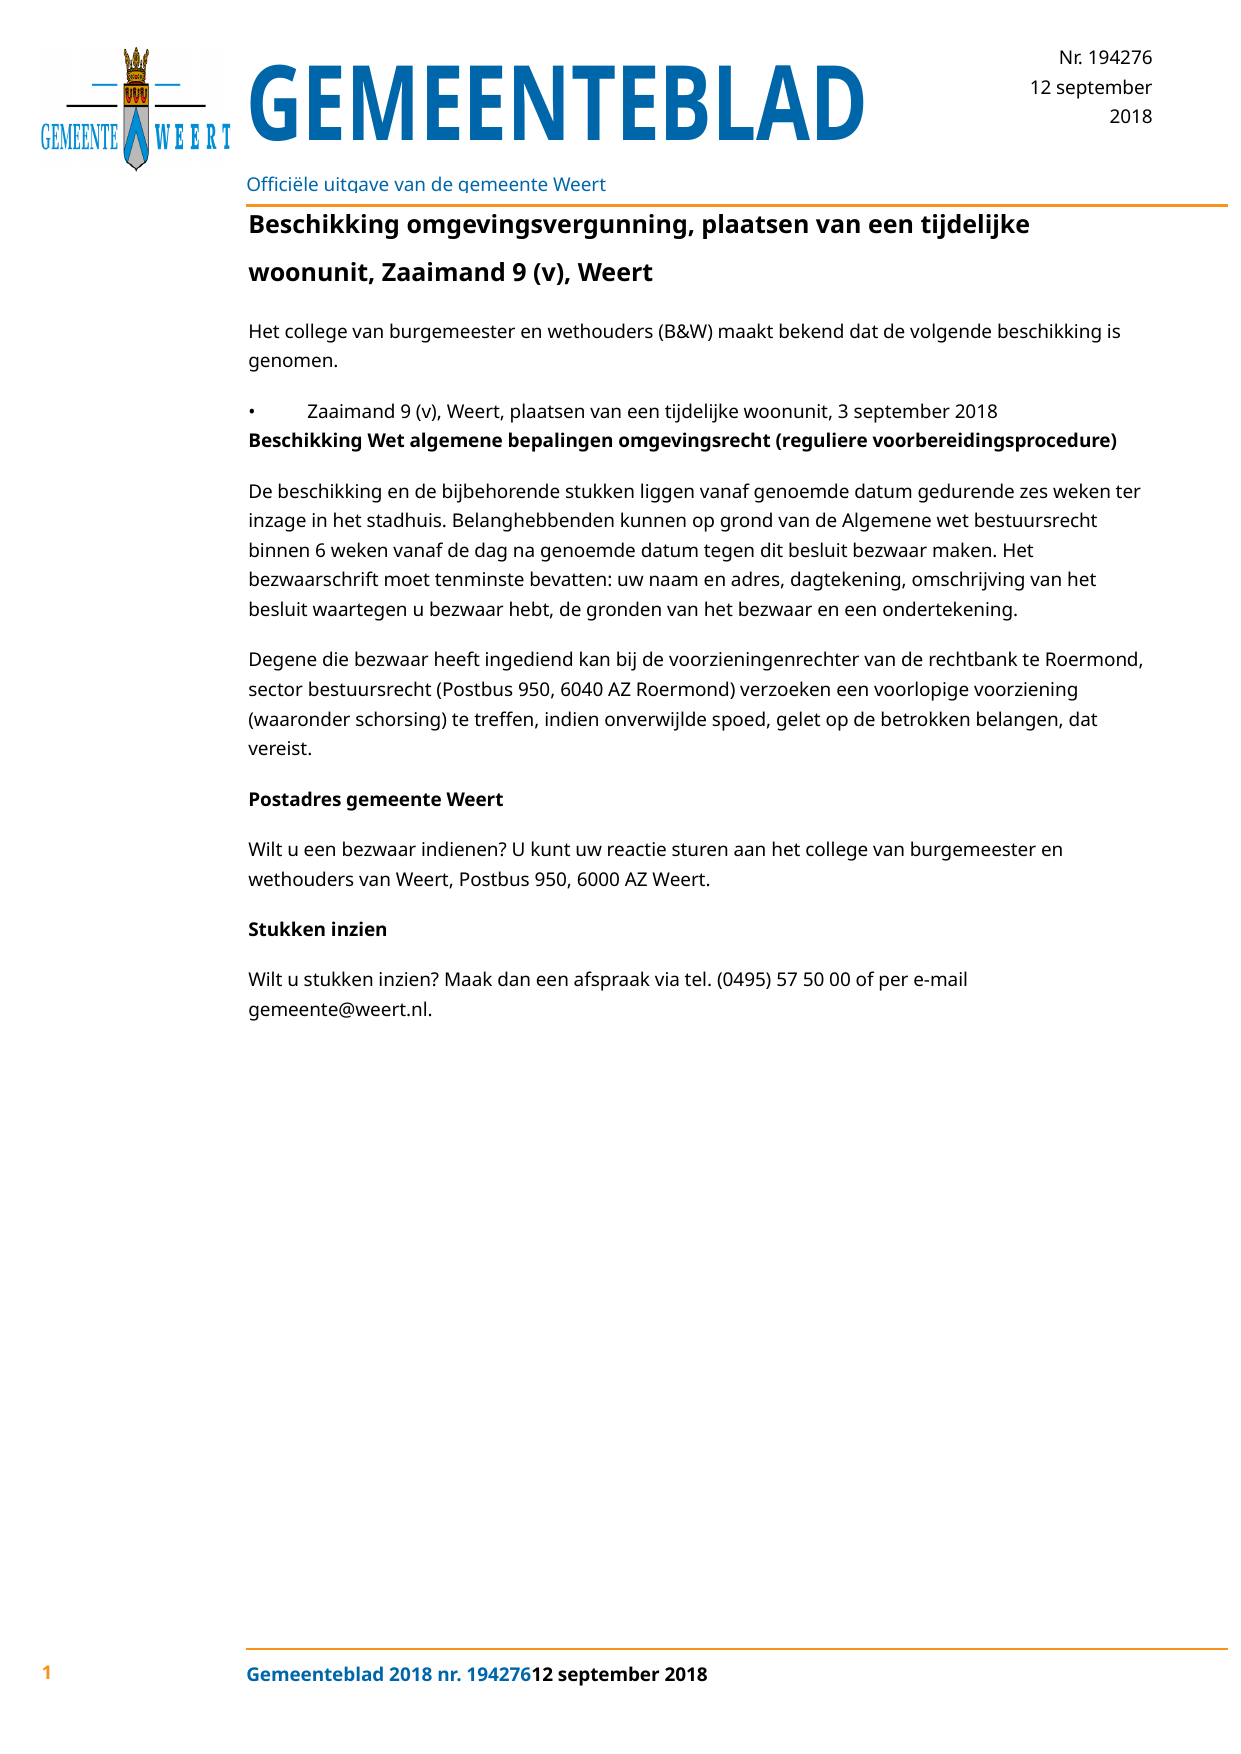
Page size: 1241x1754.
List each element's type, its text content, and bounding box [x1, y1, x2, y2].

text De beschikking en de bijbehorende stukken liggen vanaf genoemde datum gedurende zes weken ter inzage in het stadhuis. Belanghebbenden kunnen op grond van de Algemene wet bestuursrecht binnen 6 weken vanaf de dag na genoemde datum tegen dit besluit bezwaar maken. Het bezwaarschrift moet tenminste bevatten: uw naam en adres, dagtekening, omschrijving van het besluit waartegen u bezwaar hebt, de gronden van het bezwaar en een ondertekening. [248, 478, 1152, 622]
text Beschikking Wet algemene bepalingen omgevingsrecht (reguliere voorbereidingsprocedure) [248, 427, 1152, 453]
text Postadres gemeente Weert [248, 786, 1152, 812]
text Het college van burgemeester en wethouders (B&W) maakt bekend dat de volgende beschikking is genomen. [248, 318, 1152, 373]
text Degene die bezwaar heeft ingediend kan bij de voorzieningenrechter van de rechtbank te Roermond, sector bestuursrecht (Postbus 950, 6040 AZ Roermond) verzoeken een voorlopige voorziening (waaronder schorsing) te treffen, indien onverwijlde spoed, gelet op de betrokken belangen, dat vereist. [248, 647, 1152, 761]
text Beschikking omgevingsvergunning, plaatsen van een tijdelijke woonunit, Zaaimand 9 (v), Weert [248, 207, 1152, 288]
text Stukken inzien [248, 916, 1152, 942]
text Wilt u stukken inzien? Maak dan een afspraak via tel. (0495) 57 50 00 of per e-mail gemeente@weert.nl. [248, 967, 1152, 1022]
picture [41, 47, 231, 172]
list Zaaimand 9 (v), Weert, plaatsen van een tijdelijke woonunit, 3 september 2018 [248, 398, 1152, 424]
text Wilt u een bezwaar indienen? U kunt uw reactie sturen aan het college van burgemeester en wethouders van Weert, Postbus 950, 6000 AZ Weert. [248, 836, 1152, 892]
